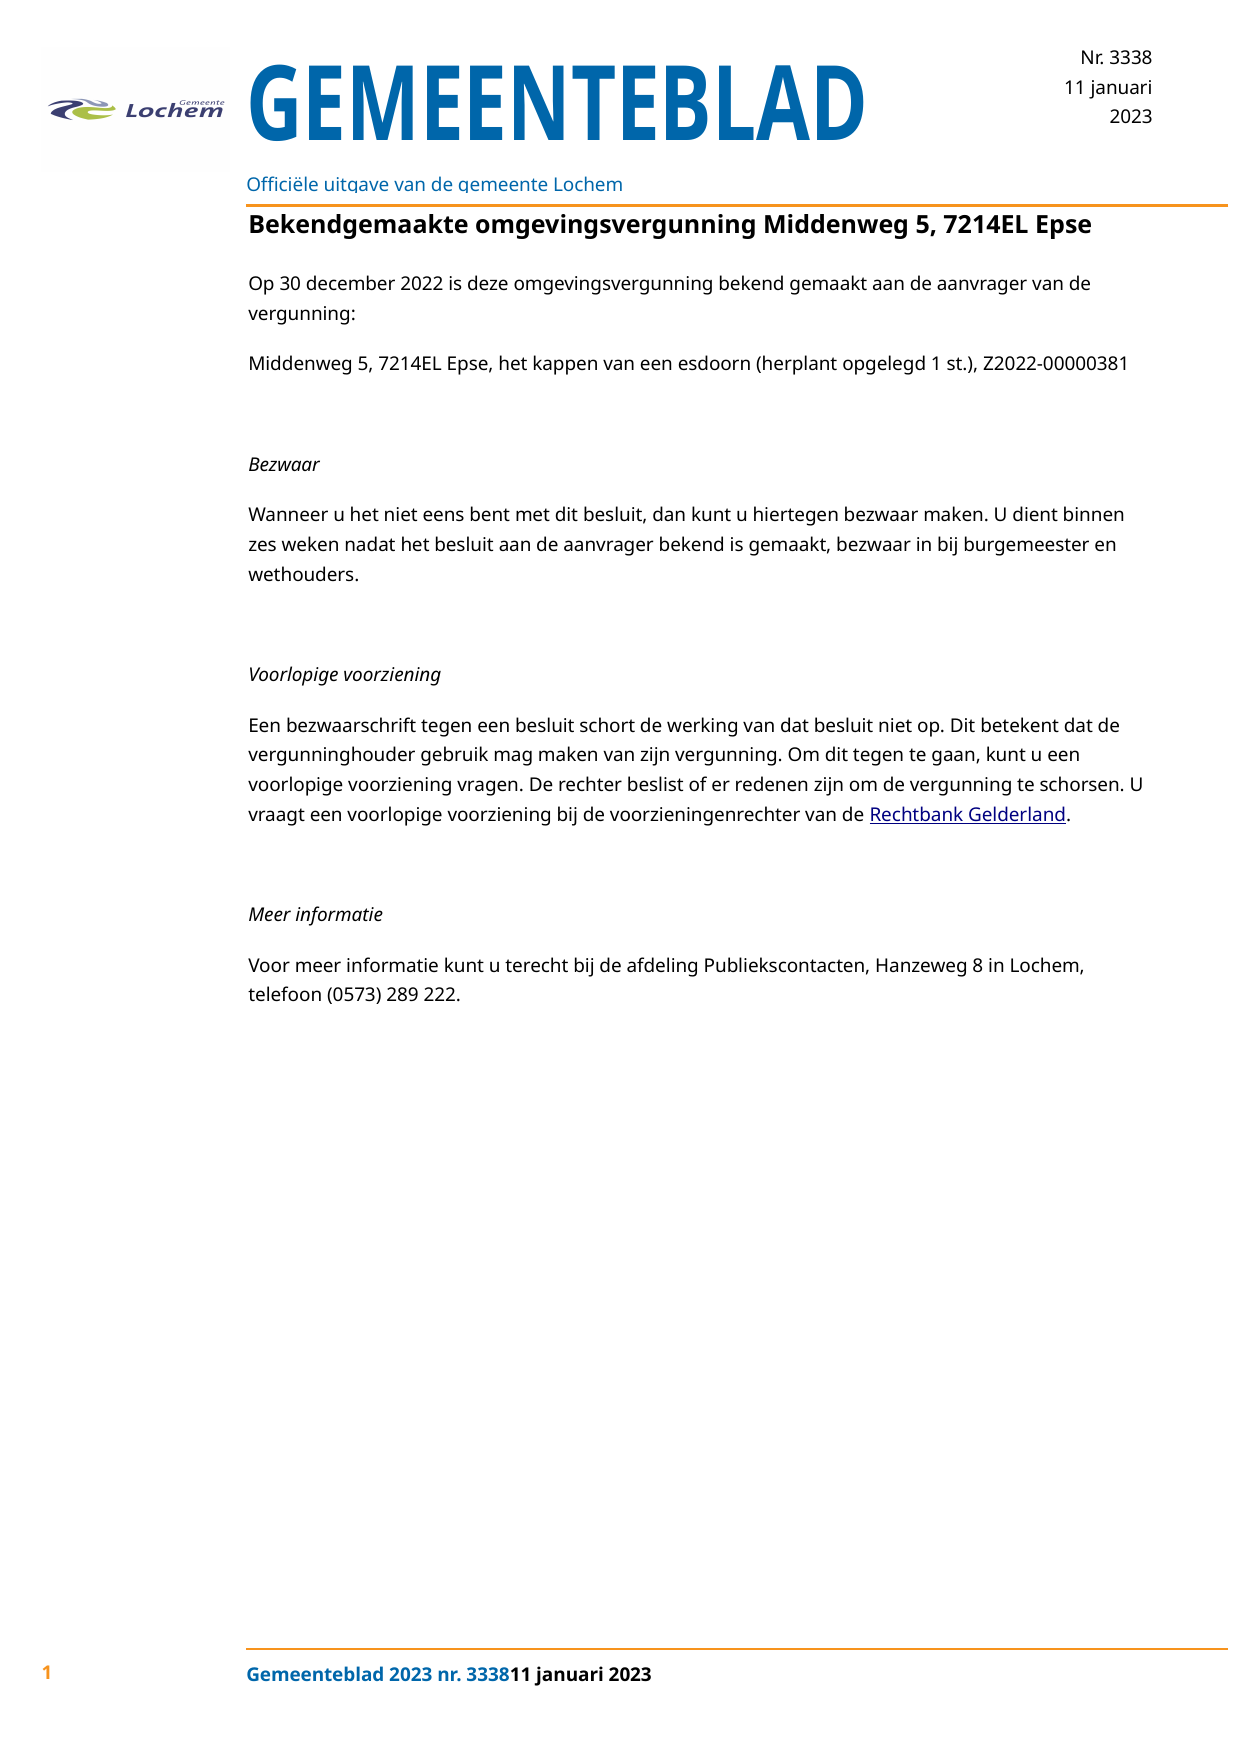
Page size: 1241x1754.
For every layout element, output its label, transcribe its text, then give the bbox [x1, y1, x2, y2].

text Middenweg 5, 7214EL Epse, het kappen van een esdoorn (herplant opgelegd 1 st.), Z2022-00000381 [248, 350, 1152, 376]
text Een bezwaarschrift tegen een besluit schort de werking van dat besluit niet op. Dit betekent dat de vergunninghouder gebruik mag maken van zijn vergunning. Om dit tegen te gaan, kunt u een voorlopige voorziening vragen. De rechter beslist of er redenen zijn om de vergunning te schorsen. U vraagt een voorlopige voorziening bij de voorzieningenrechter van de Rechtbank Gelderland. [248, 712, 1152, 826]
text Voorlopige voorziening [248, 662, 1152, 687]
text Op 30 december 2022 is deze omgevingsvergunning bekend gemaakt aan de aanvrager van de vergunning: [248, 270, 1152, 326]
text Voor meer informatie kunt u terecht bij de afdeling Publiekscontacten, Hanzeweg 8 in Lochem, telefoon (0573) 289 222. [248, 952, 1152, 1007]
text Bezwaar [248, 451, 1152, 477]
text Meer informatie [248, 902, 1152, 927]
text Wanneer u het niet eens bent met dit besluit, dan kunt u hiertegen bezwaar maken. U dient binnen zes weken nadat het besluit aan de aanvrager bekend is gemaakt, bezwaar in bij burgemeester en wethouders. [248, 502, 1152, 586]
picture [41, 47, 231, 172]
text Bekendgemaakte omgevingsvergunning Middenweg 5, 7214EL Epse [248, 207, 1152, 241]
